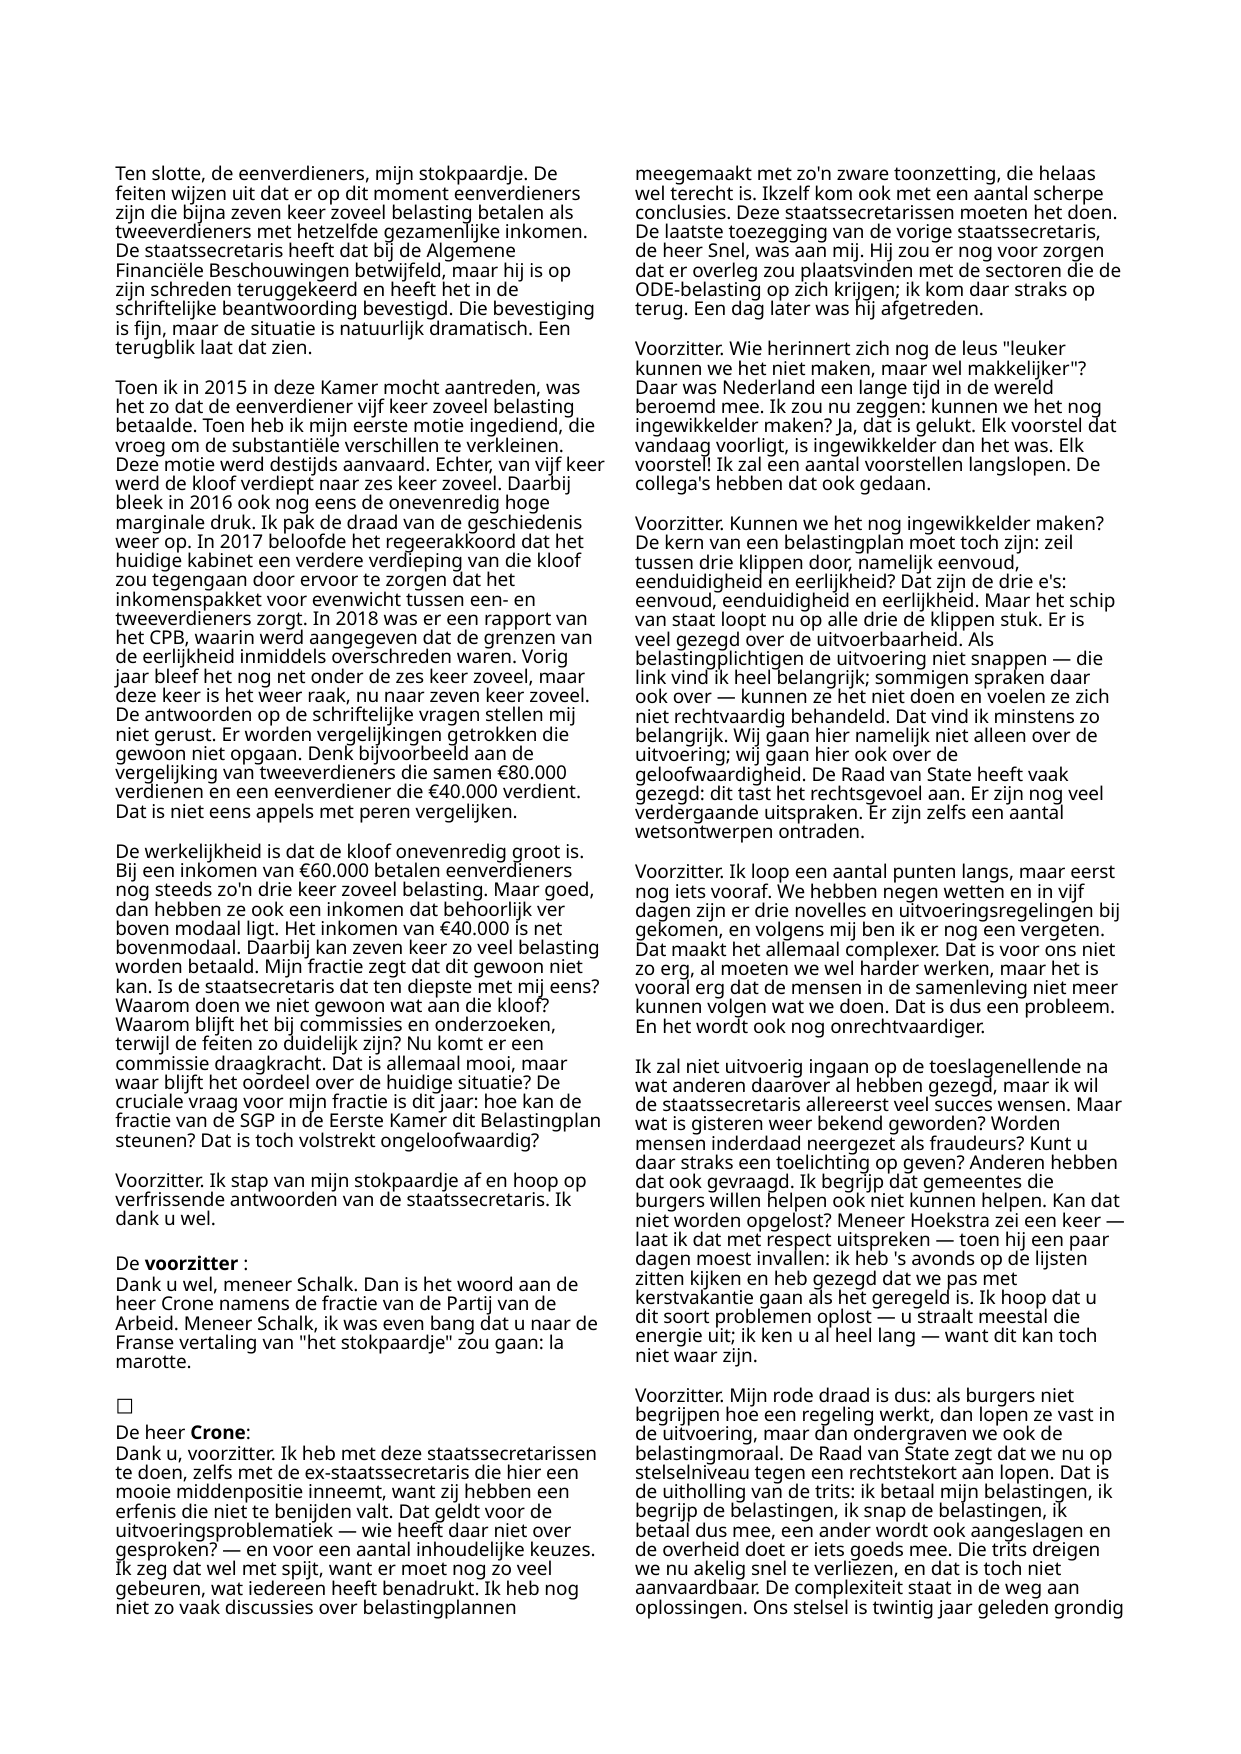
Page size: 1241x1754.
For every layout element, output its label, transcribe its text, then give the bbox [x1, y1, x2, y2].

text meegemaakt met zo'n zware toonzetting, die helaas wel terecht is. Ikzelf kom ook met een aantal scherpe conclusies. Deze staatssecretarissen moeten het doen. De laatste toezegging van de vorige staatssecretaris, de heer Snel, was aan mij. Hij zou er nog voor zorgen dat er overleg zou plaatsvinden met de sectoren die de ODE-belasting op zich krijgen; ik kom daar straks op terug. Een dag later was hij afgetreden. [635, 165, 1125, 319]
text De heer Crone: [115, 1419, 605, 1445]
text Voorzitter. Wie herinnert zich nog de leus "leuker kunnen we het niet maken, maar wel makkelijker"? Daar was Nederland een lange tijd in de wereld beroemd mee. Ik zou nu zeggen: kunnen we het nog ingewikkelder maken? Ja, dat is gelukt. Elk voorstel dat vandaag voorligt, is ingewikkelder dan het was. Elk voorstel! Ik zal een aantal voorstellen langslopen. De collega's hebben dat ook gedaan. [635, 340, 1125, 494]
text Voorzitter. Ik loop een aantal punten langs, maar eerst nog iets vooraf. We hebben negen wetten en in vijf dagen zijn er drie novelles en uitvoeringsregelingen bij gekomen, en volgens mij ben ik er nog een vergeten. Dat maakt het allemaal complexer. Dat is voor ons niet zo erg, al moeten we wel harder werken, maar het is vooral erg dat de mensen in de samenleving niet meer kunnen volgen wat we doen. Dat is dus een probleem. En het wordt ook nog onrechtvaardiger. [635, 863, 1125, 1037]
text De werkelijkheid is dat de kloof onevenredig groot is. Bij een inkomen van €60.000 betalen eenverdieners nog steeds zo'n drie keer zoveel belasting. Maar goed, dan hebben ze ook een inkomen dat behoorlijk ver boven modaal ligt. Het inkomen van €40.000 is net bovenmodaal. Daarbij kan zeven keer zo veel belasting worden betaald. Mijn fractie zegt dat dit gewoon niet kan. Is de staatsecretaris dat ten diepste met mij eens? Waarom doen we niet gewoon wat aan die kloof? Waarom blijft het bij commissies en onderzoeken, terwijl de feiten zo duidelijk zijn? Nu komt er een commissie draagkracht. Dat is allemaal mooi, maar waar blijft het oordeel over de huidige situatie? De cruciale vraag voor mijn fractie is dit jaar: hoe kan de fractie van de SGP in de Eerste Kamer dit Belastingplan steunen? Dat is toch volstrekt ongeloofwaardig? [115, 843, 605, 1151]
text Dank u wel, meneer Schalk. Dan is het woord aan de heer Crone namens de fractie van de Partij van de Arbeid. Meneer Schalk, ik was even bang dat u naar de Franse vertaling van "het stokpaardje" zou gaan: la marotte. [115, 1276, 605, 1372]
text Dank u, voorzitter. Ik heb met deze staatssecretarissen te doen, zelfs met de ex-staatssecretaris die hier een mooie middenpositie inneemt, want zij hebben een erfenis die niet te benijden valt. Dat geldt voor de uitvoeringsproblematiek — wie heeft daar niet over gesproken? — en voor een aantal inhoudelijke keuzes. Ik zeg dat wel met spijt, want er moet nog zo veel gebeuren, wat iedereen heeft benadrukt. Ik heb nog niet zo vaak discussies over belastingplannen [115, 1445, 605, 1618]
text Voorzitter. Ik stap van mijn stokpaardje af en hoop op verfrissende antwoorden van de staatssecretaris. Ik dank u wel. [115, 1172, 605, 1229]
text ⬜ [115, 1393, 605, 1419]
text Toen ik in 2015 in deze Kamer mocht aantreden, was het zo dat de eenverdiener vijf keer zoveel belasting betaalde. Toen heb ik mijn eerste motie ingediend, die vroeg om de substantiële verschillen te verkleinen. Deze motie werd destijds aanvaard. Echter, van vijf keer werd de kloof verdiept naar zes keer zoveel. Daarbij bleek in 2016 ook nog eens de onevenredig hoge marginale druk. Ik pak de draad van de geschiedenis weer op. In 2017 beloofde het regeerakkoord dat het huidige kabinet een verdere verdieping van die kloof zou tegengaan door ervoor te zorgen dat het inkomenspakket voor evenwicht tussen een- en tweeverdieners zorgt. In 2018 was er een rapport van het CPB, waarin werd aangegeven dat de grenzen van de eerlijkheid inmiddels overschreden waren. Vorig jaar bleef het nog net onder de zes keer zoveel, maar deze keer is het weer raak, nu naar zeven keer zoveel. De antwoorden op de schriftelijke vragen stellen mij niet gerust. Er worden vergelijkingen getrokken die gewoon niet opgaan. Denk bijvoorbeeld aan de vergelijking van tweeverdieners die samen €80.000 verdienen en een eenverdiener die €40.000 verdient. Dat is niet eens appels met peren vergelijken. [115, 379, 605, 822]
text Voorzitter. Kunnen we het nog ingewikkelder maken? De kern van een belastingplan moet toch zijn: zeil tussen drie klippen door, namelijk eenvoud, eenduidigheid en eerlijkheid? Dat zijn de drie e's: eenvoud, eenduidigheid en eerlijkheid. Maar het schip van staat loopt nu op alle drie de klippen stuk. Er is veel gezegd over de uitvoerbaarheid. Als belastingplichtigen de uitvoering niet snappen — die link vind ik heel belangrijk; sommigen spraken daar ook over — kunnen ze het niet doen en voelen ze zich niet rechtvaardig behandeld. Dat vind ik minstens zo belangrijk. Wij gaan hier namelijk niet alleen over de uitvoering; wij gaan hier ook over de geloofwaardigheid. De Raad van State heeft vaak gezegd: dit tast het rechtsgevoel aan. Er zijn nog veel verdergaande uitspraken. Er zijn zelfs een aantal wetsontwerpen ontraden. [635, 515, 1125, 843]
text De voorzitter : [115, 1250, 605, 1276]
text Ik zal niet uitvoerig ingaan op de toeslagenellende na wat anderen daarover al hebben gezegd, maar ik wil de staatssecretaris allereerst veel succes wensen. Maar wat is gisteren weer bekend geworden? Worden mensen inderdaad neergezet als fraudeurs? Kunt u daar straks een toelichting op geven? Anderen hebben dat ook gevraagd. Ik begrijp dat gemeentes die burgers willen helpen ook niet kunnen helpen. Kan dat niet worden opgelost? Meneer Hoekstra zei een keer — laat ik dat met respect uitspreken — toen hij een paar dagen moest invallen: ik heb 's avonds op de lijsten zitten kijken en heb gezegd dat we pas met kerstvakantie gaan als het geregeld is. Ik hoop dat u dit soort problemen oplost — u straalt meestal die energie uit; ik ken u al heel lang — want dit kan toch niet waar zijn. [635, 1058, 1125, 1366]
text Voorzitter. Mijn rode draad is dus: als burgers niet begrijpen hoe een regeling werkt, dan lopen ze vast in de uitvoering, maar dan ondergraven we ook de belastingmoraal. De Raad van State zegt dat we nu op stelselniveau tegen een rechtstekort aan lopen. Dat is de uitholling van de trits: ik betaal mijn belastingen, ik begrijp de belastingen, ik snap de belastingen, ik betaal dus mee, een ander wordt ook aangeslagen en de overheid doet er iets goeds mee. Die trits dreigen we nu akelig snel te verliezen, en dat is toch niet aanvaardbaar. De complexiteit staat in de weg aan oplossingen. Ons stelsel is twintig jaar geleden grondig [635, 1387, 1125, 1618]
text Ten slotte, de eenverdieners, mijn stokpaardje. De feiten wijzen uit dat er op dit moment eenverdieners zijn die bijna zeven keer zoveel belasting betalen als tweeverdieners met hetzelfde gezamenlijke inkomen. De staatssecretaris heeft dat bij de Algemene Financiële Beschouwingen betwijfeld, maar hij is op zijn schreden teruggekeerd en heeft het in de schriftelijke beantwoording bevestigd. Die bevestiging is fijn, maar de situatie is natuurlijk dramatisch. Een terugblik laat dat zien. [115, 165, 605, 358]
